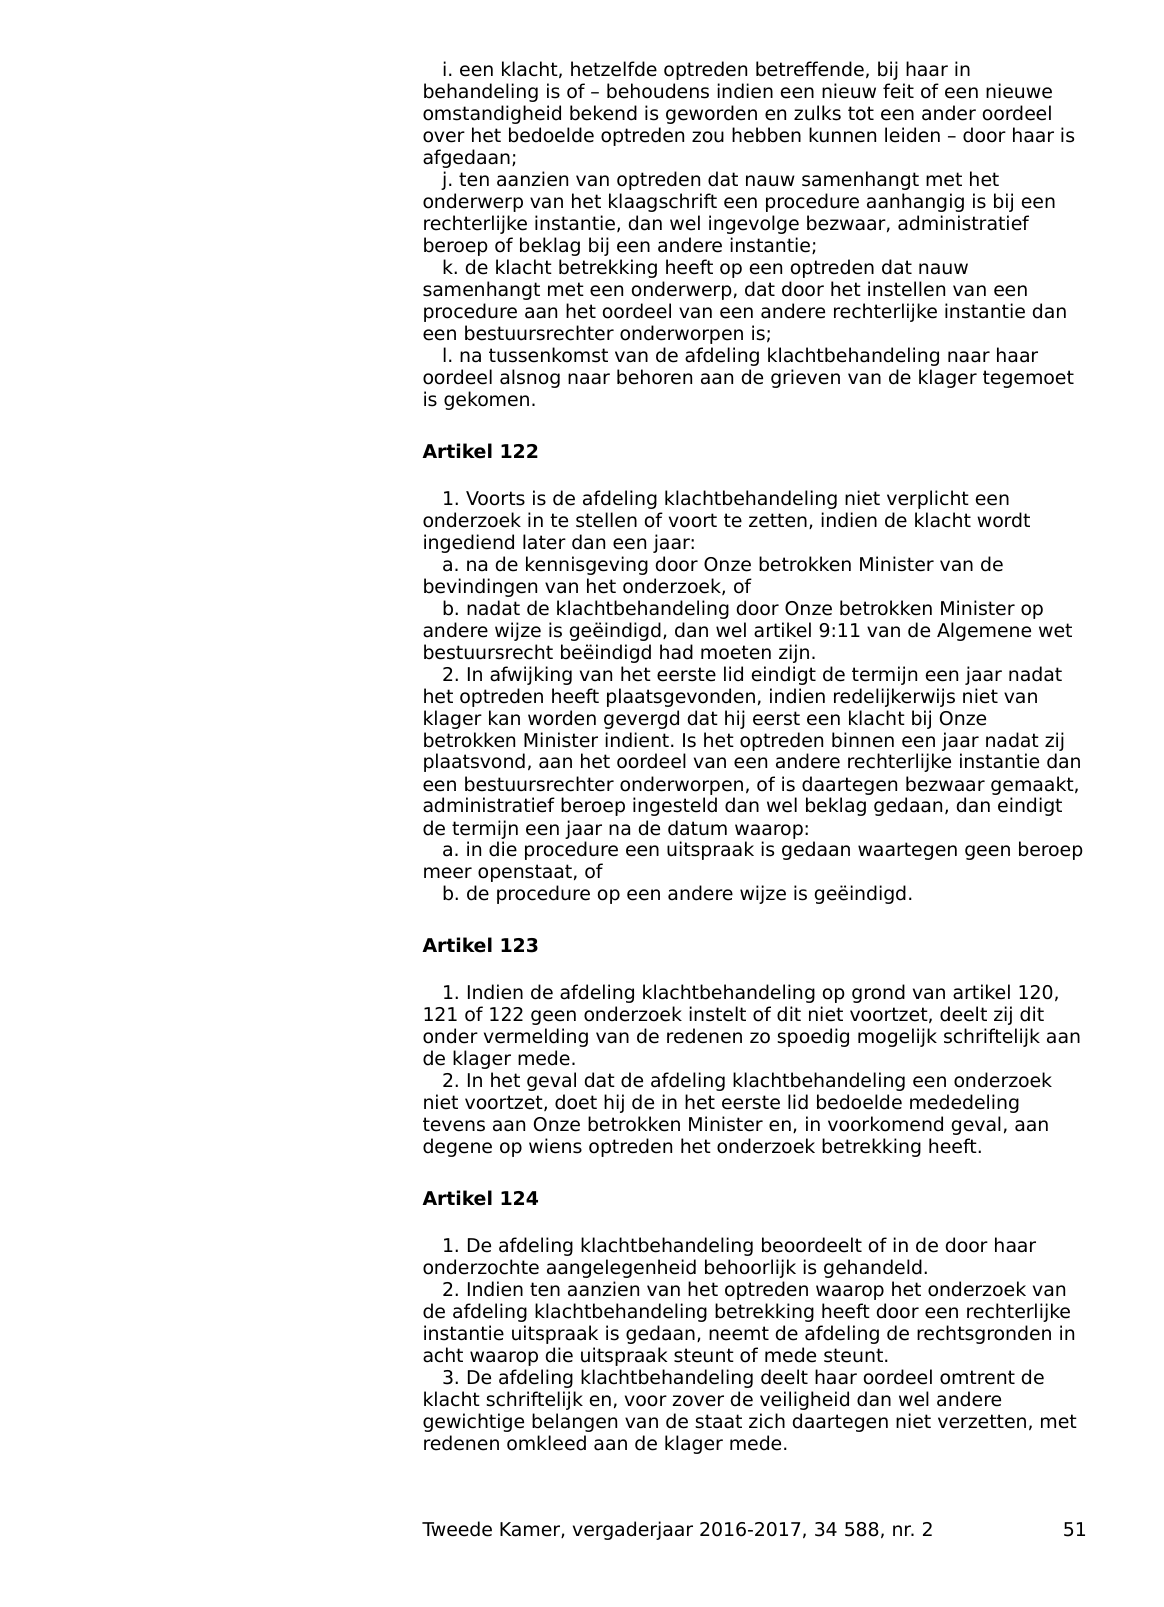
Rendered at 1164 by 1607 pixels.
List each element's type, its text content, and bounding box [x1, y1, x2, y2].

text 1. De afdeling klachtbehandeling beoordeelt of in de door haar onderzochte aangelegenheid behoorlijk is gehandeld. [422, 1235, 1087, 1279]
text b. nadat de klachtbehandeling door Onze betrokken Minister op andere wijze is geëindigd, dan wel artikel 9:11 van de Algemene wet bestuursrecht beëindigd had moeten zijn. [422, 598, 1087, 663]
text 3. De afdeling klachtbehandeling deelt haar oordeel omtrent de klacht schriftelijk en, voor zover de veiligheid dan wel andere gewichtige belangen van de staat zich daartegen niet verzetten, met redenen omkleed aan de klager mede. [422, 1367, 1087, 1455]
text a. na de kennisgeving door Onze betrokken Minister van de bevindingen van het onderzoek, of [422, 554, 1087, 598]
text 2. In het geval dat de afdeling klachtbehandeling een onderzoek niet voortzet, doet hij de in het eerste lid bedoelde mededeling tevens aan Onze betrokken Minister en, in voorkomend geval, aan degene op wiens optreden het onderzoek betrekking heeft. [422, 1070, 1087, 1158]
text 2. In afwijking van het eerste lid eindigt de termijn een jaar nadat het optreden heeft plaatsgevonden, indien redelijkerwijs niet van klager kan worden gevergd dat hij eerst een klacht bij Onze betrokken Minister indient. Is het optreden binnen een jaar nadat zij plaatsvond, aan het oordeel van een andere rechterlijke instantie dan een bestuursrechter onderworpen, of is daartegen bezwaar gemaakt, administratief beroep ingesteld dan wel beklag gedaan, dan eindigt de termijn een jaar na de datum waarop: [422, 663, 1087, 839]
subtitle Artikel 123 [422, 935, 1087, 957]
text a. in die procedure een uitspraak is gedaan waartegen geen beroep meer openstaat, of [422, 839, 1087, 883]
subtitle Artikel 124 [422, 1188, 1087, 1210]
text b. de procedure op een andere wijze is geëindigd. [422, 883, 1087, 905]
text 1. Indien de afdeling klachtbehandeling op grond van artikel 120, 121 of 122 geen onderzoek instelt of dit niet voortzet, deelt zij dit onder vermelding van de redenen zo spoedig mogelijk schriftelijk aan de klager mede. [422, 982, 1087, 1070]
subtitle Artikel 122 [422, 441, 1087, 463]
text i. een klacht, hetzelfde optreden betreffende, bij haar in behandeling is of – behoudens indien een nieuw feit of een nieuwe omstandigheid bekend is geworden en zulks tot een ander oordeel over het bedoelde optreden zou hebben kunnen leiden – door haar is afgedaan; [422, 59, 1087, 169]
text 1. Voorts is de afdeling klachtbehandeling niet verplicht een onderzoek in te stellen of voort te zetten, indien de klacht wordt ingediend later dan een jaar: [422, 488, 1087, 554]
text k. de klacht betrekking heeft op een optreden dat nauw samenhangt met een onderwerp, dat door het instellen van een procedure aan het oordeel van een andere rechterlijke instantie dan een bestuursrechter onderworpen is; [422, 257, 1087, 345]
text 2. Indien ten aanzien van het optreden waarop het onderzoek van de afdeling klachtbehandeling betrekking heeft door een rechterlijke instantie uitspraak is gedaan, neemt de afdeling de rechtsgronden in acht waarop die uitspraak steunt of mede steunt. [422, 1279, 1087, 1367]
text l. na tussenkomst van de afdeling klachtbehandeling naar haar oordeel alsnog naar behoren aan de grieven van de klager tegemoet is gekomen. [422, 345, 1087, 411]
text j. ten aanzien van optreden dat nauw samenhangt met het onderwerp van het klaagschrift een procedure aanhangig is bij een rechterlijke instantie, dan wel ingevolge bezwaar, administratief beroep of beklag bij een andere instantie; [422, 169, 1087, 257]
